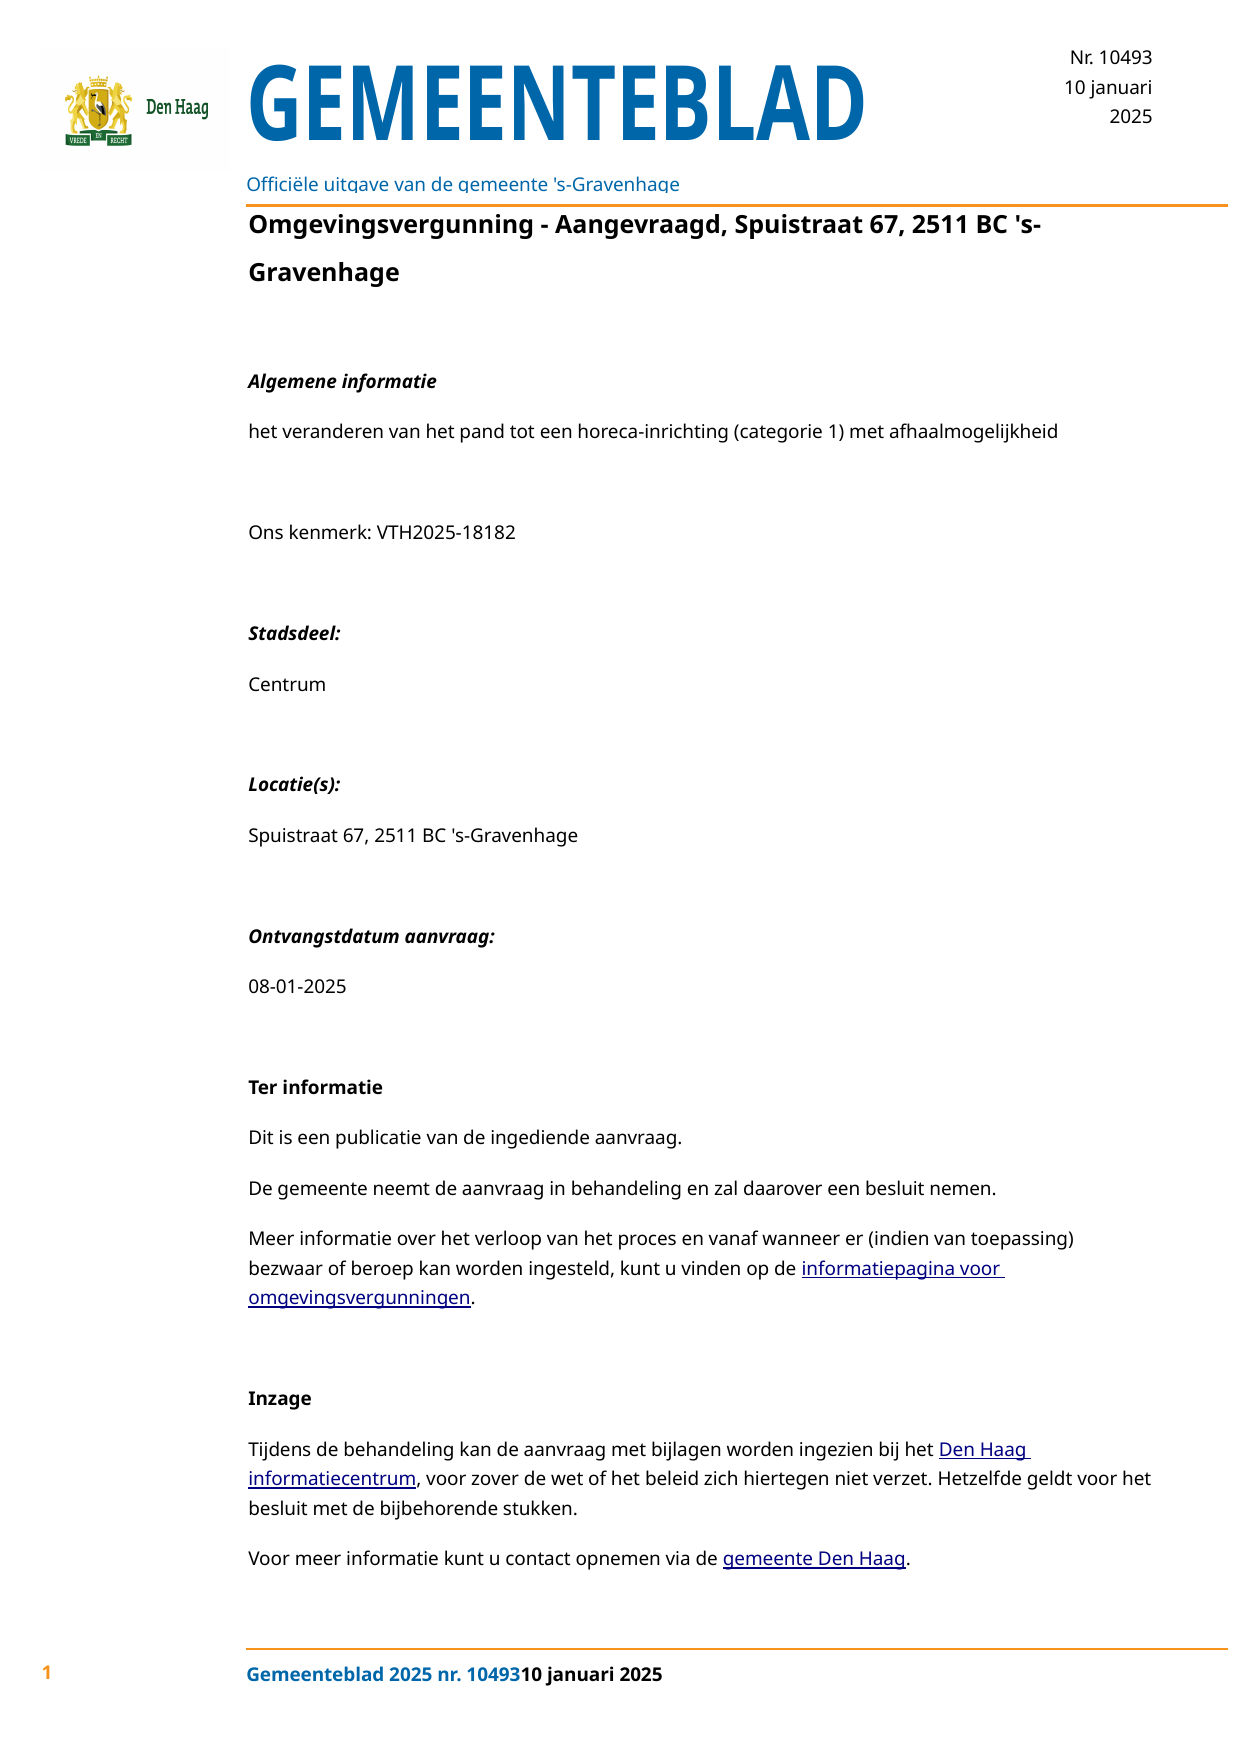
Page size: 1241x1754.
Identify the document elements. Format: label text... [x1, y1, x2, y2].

text Spuistraat 67, 2511 BC 's-Gravenhage [248, 822, 1152, 848]
text Dit is een publicatie van de ingediende aanvraag. [248, 1124, 1152, 1150]
text Meer informatie over het verloop van het proces en vanaf wanneer er (indien van toepassing) bezwaar of beroep kan worden ingesteld, kunt u vinden op de informatiepagina voor omgevingsvergunningen. [248, 1225, 1152, 1310]
text Ontvangstdatum aanvraag: [248, 923, 1152, 949]
text De gemeente neemt de aanvraag in behandeling en zal daarover een besluit nemen. [248, 1175, 1152, 1201]
text Inzage [248, 1385, 1152, 1411]
text Centrum [248, 671, 1152, 697]
text Voor meer informatie kunt u contact opnemen via de gemeente Den Haag. [248, 1545, 1152, 1571]
text 08-01-2025 [248, 973, 1152, 999]
text Tijdens de behandeling kan de aanvraag met bijlagen worden ingezien bij het Den Haag informatiecentrum, voor zover de wet of het beleid zich hiertegen niet verzet. Hetzelfde geldt voor het besluit met de bijbehorende stukken. [248, 1436, 1152, 1521]
text Stadsdeel: [248, 620, 1152, 646]
text Ter informatie [248, 1074, 1152, 1100]
text Omgevingsvergunning - Aangevraagd, Spuistraat 67, 2511 BC 's-Gravenhage [248, 207, 1152, 288]
picture [41, 47, 231, 172]
text Locatie(s): [248, 772, 1152, 797]
text Ons kenmerk: VTH2025-18182 [248, 519, 1152, 545]
text het veranderen van het pand tot een horeca-inrichting (categorie 1) met afhaalmogelijkheid [248, 419, 1152, 444]
text Algemene informatie [248, 368, 1152, 394]
